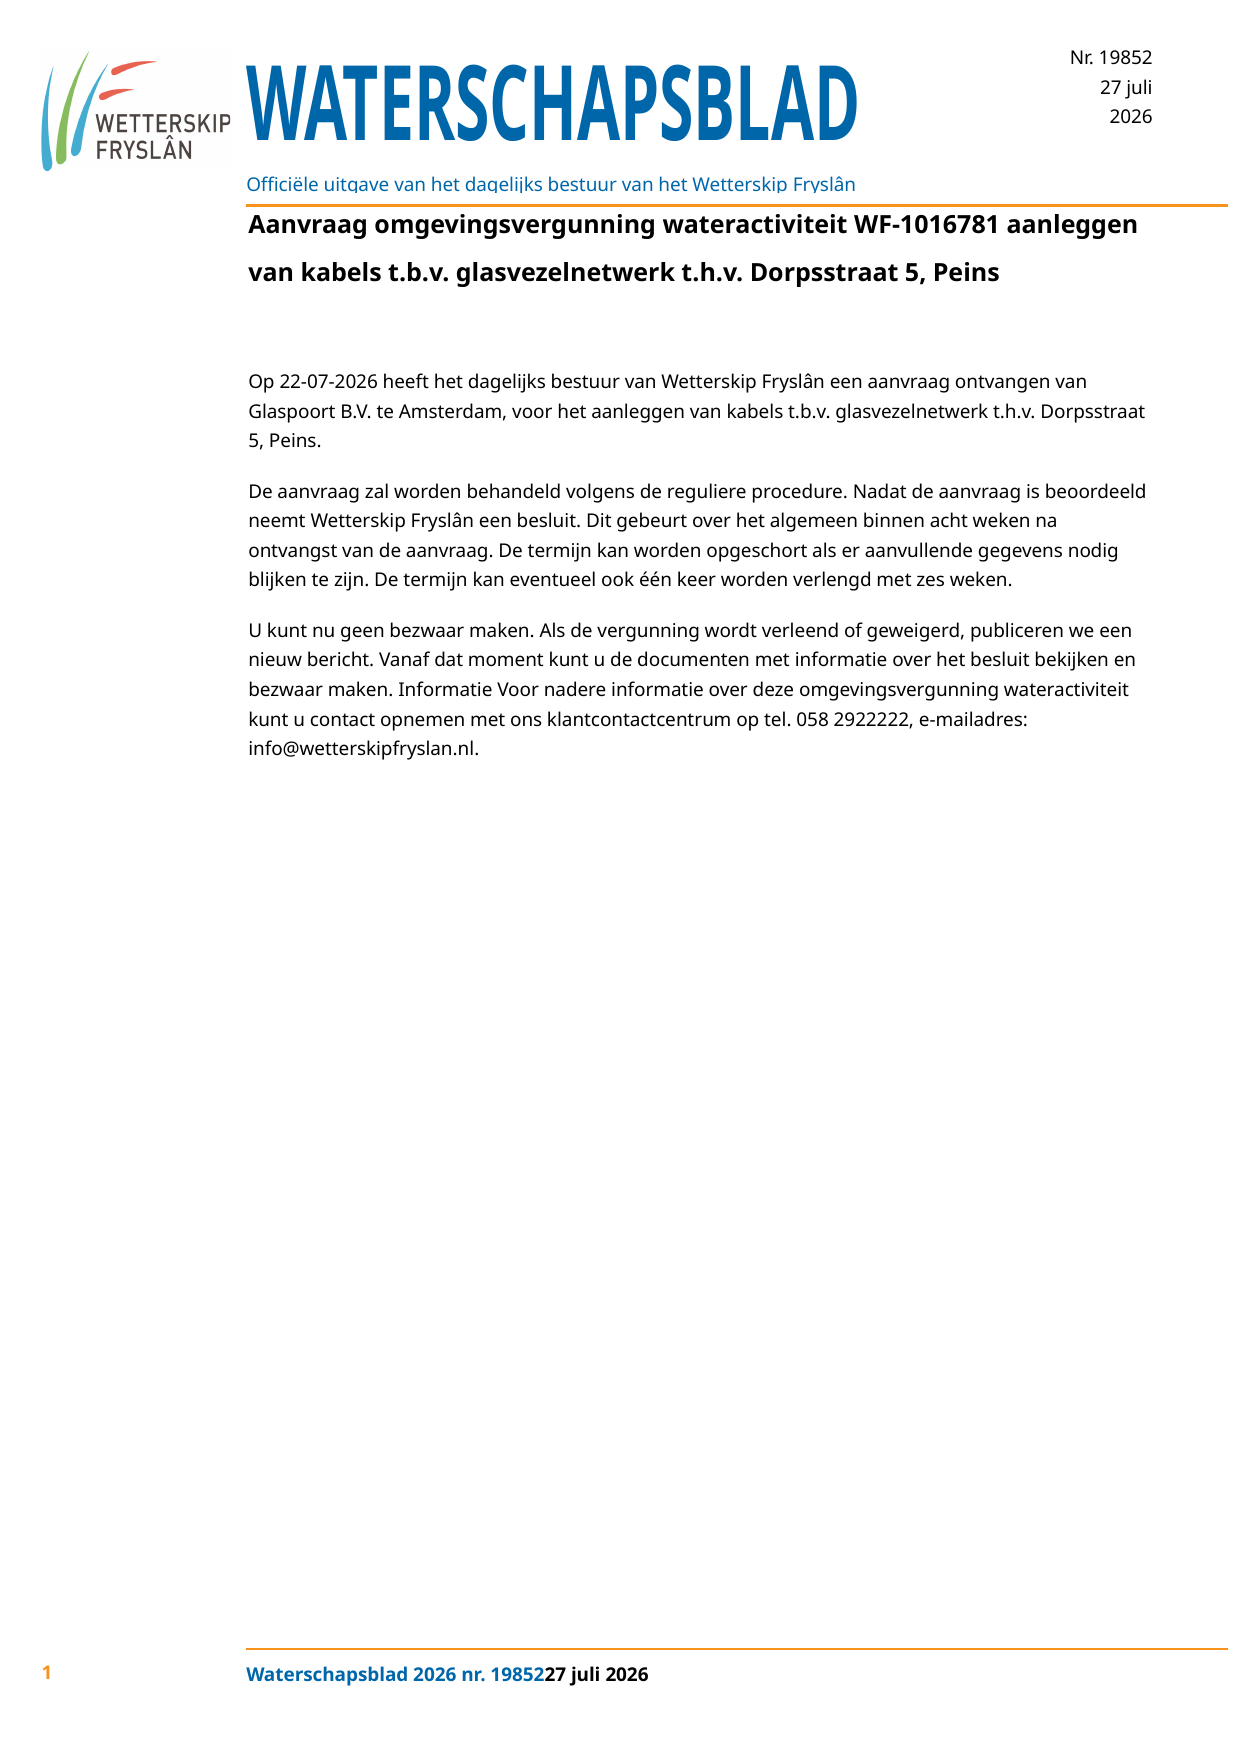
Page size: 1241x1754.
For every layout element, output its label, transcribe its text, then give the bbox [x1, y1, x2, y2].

text U kunt nu geen bezwaar maken. Als de vergunning wordt verleend of geweigerd, publiceren we een nieuw bericht. Vanaf dat moment kunt u de documenten met informatie over het besluit bekijken en bezwaar maken. Informatie Voor nadere informatie over deze omgevingsvergunning wateractiviteit kunt u contact opnemen met ons klantcontactcentrum op tel. 058 2922222, e-mailadres: info@wetterskipfryslan.nl. [248, 617, 1152, 761]
text De aanvraag zal worden behandeld volgens de reguliere procedure. Nadat de aanvraag is beoordeeld neemt Wetterskip Fryslân een besluit. Dit gebeurt over het algemeen binnen acht weken na ontvangst van de aanvraag. De termijn kan worden opgeschort als er aanvullende gegevens nodig blijken te zijn. De termijn kan eventueel ook één keer worden verlengd met zes weken. [248, 478, 1152, 592]
text Op 22-07-2026 heeft het dagelijks bestuur van Wetterskip Fryslân een aanvraag ontvangen van Glaspoort B.V. te Amsterdam, voor het aanleggen van kabels t.b.v. glasvezelnetwerk t.h.v. Dorpsstraat 5, Peins. [248, 368, 1152, 453]
picture [41, 47, 231, 172]
text Aanvraag omgevingsvergunning wateractiviteit WF-1016781 aanleggen van kabels t.b.v. glasvezelnetwerk t.h.v. Dorpsstraat 5, Peins [248, 207, 1152, 288]
